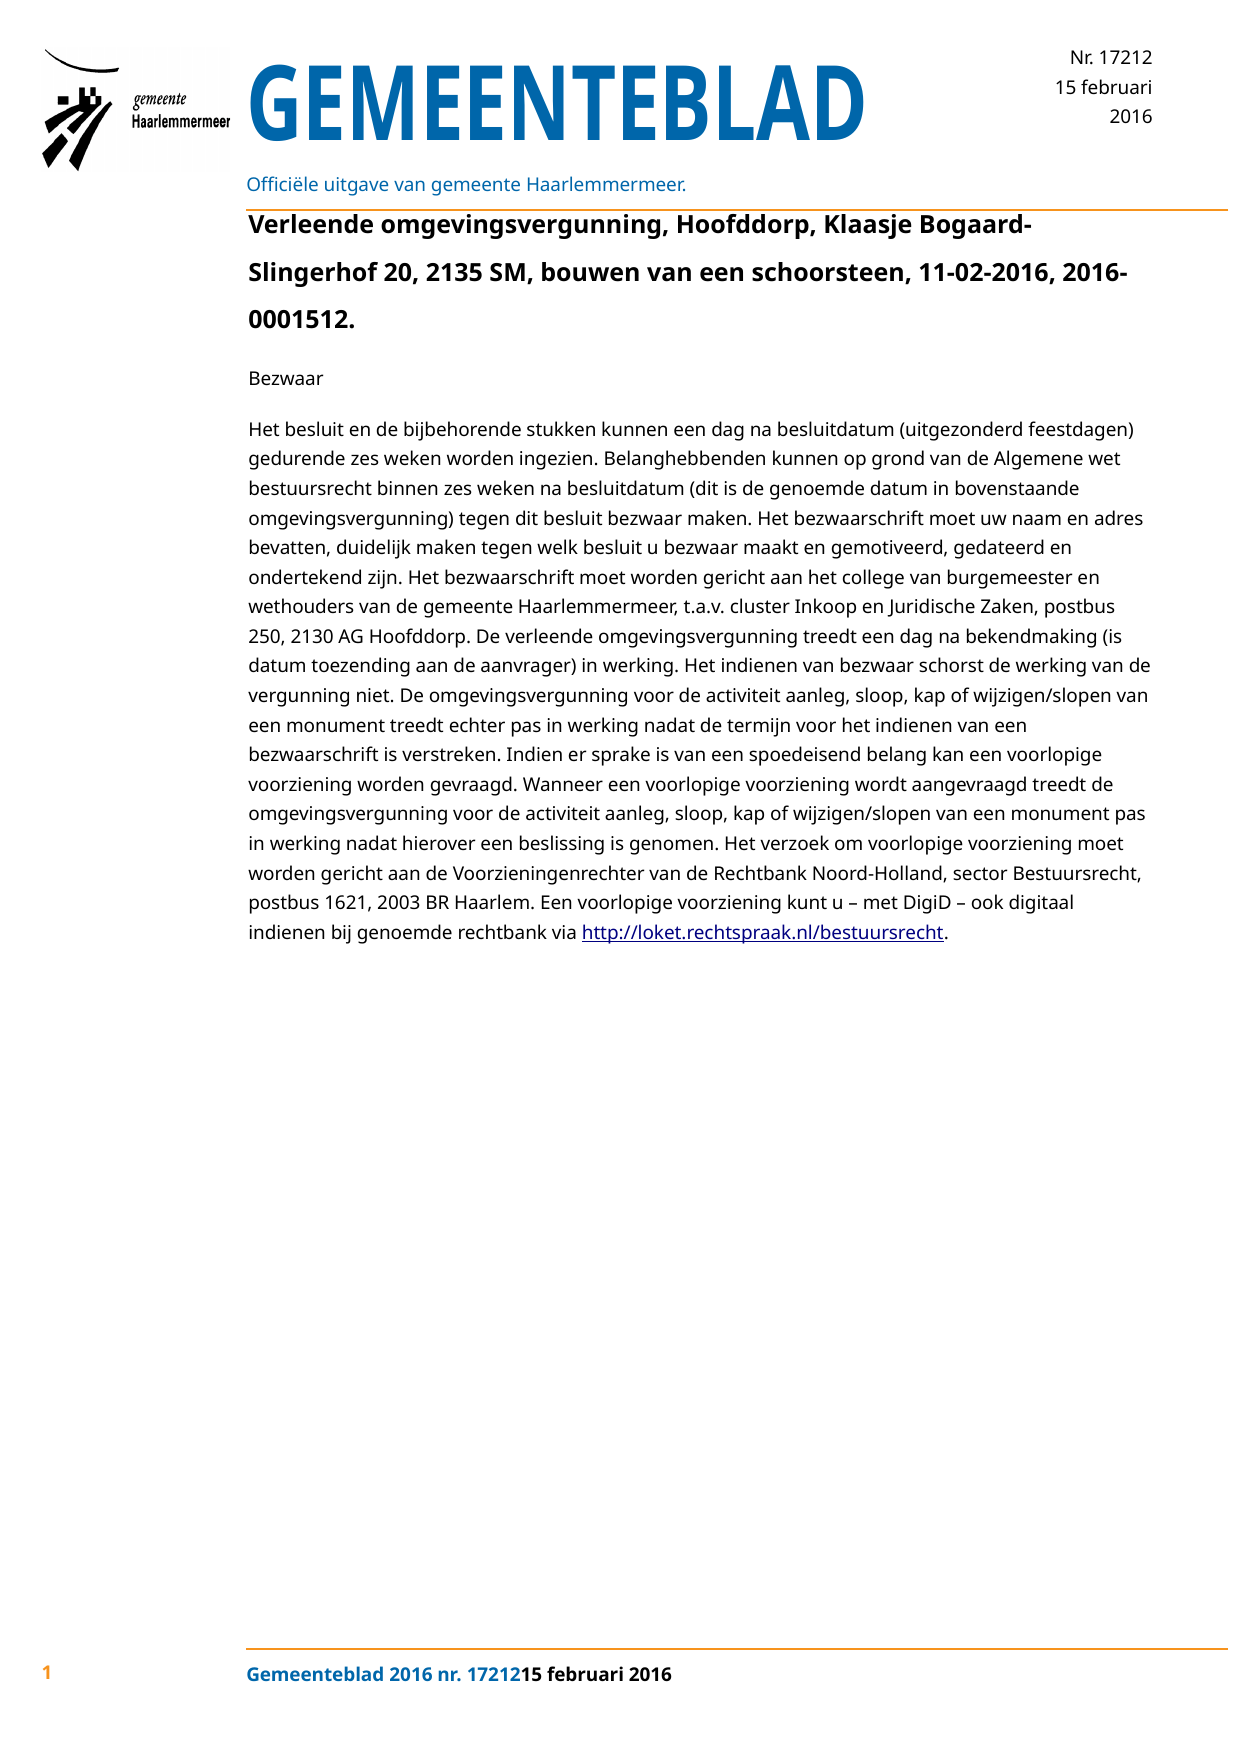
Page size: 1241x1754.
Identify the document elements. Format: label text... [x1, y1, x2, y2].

picture [41, 47, 231, 172]
text Verleende omgevingsvergunning, Hoofddorp, Klaasje Bogaard-Slingerhof 20, 2135 SM, bouwen van een schoorsteen, 11-02-2016, 2016-0001512. [248, 211, 1152, 336]
text Bezwaar [248, 366, 1152, 391]
text Het besluit en de bijbehorende stukken kunnen een dag na besluitdatum (uitgezonderd feestdagen) gedurende zes weken worden ingezien. Belanghebbenden kunnen op grond van de Algemene wet bestuursrecht binnen zes weken na besluitdatum (dit is de genoemde datum in bovenstaande omgevingsvergunning) tegen dit besluit bezwaar maken. Het bezwaarschrift moet uw naam en adres bevatten, duidelijk maken tegen welk besluit u bezwaar maakt en gemotiveerd, gedateerd en ondertekend zijn. Het bezwaarschrift moet worden gericht aan het college van burgemeester en wethouders van de gemeente Haarlemmermeer, t.a.v. cluster Inkoop en Juridische Zaken, postbus 250, 2130 AG Hoofddorp. De verleende omgevingsvergunning treedt een dag na bekendmaking (is datum toezending aan de aanvrager) in werking. Het indienen van bezwaar schorst de werking van de vergunning niet. De omgevingsvergunning voor de activiteit aanleg, sloop, kap of wijzigen/slopen van een monument treedt echter pas in werking nadat de termijn voor het indienen van een bezwaarschrift is verstreken. Indien er sprake is van een spoedeisend belang kan een voorlopige voorziening worden gevraagd. Wanneer een voorlopige voorziening wordt aangevraagd treedt de omgevingsvergunning voor de activiteit aanleg, sloop, kap of wijzigen/slopen van een monument pas in werking nadat hierover een beslissing is genomen. Het verzoek om voorlopige voorziening moet worden gericht aan de Voorzieningenrechter van de Rechtbank Noord-Holland, sector Bestuursrecht, postbus 1621, 2003 BR Haarlem. Een voorlopige voorziening kunt u – met DigiD – ook digitaal indienen bij genoemde rechtbank via http://loket.rechtspraak.nl/bestuursrecht. [248, 416, 1152, 944]
